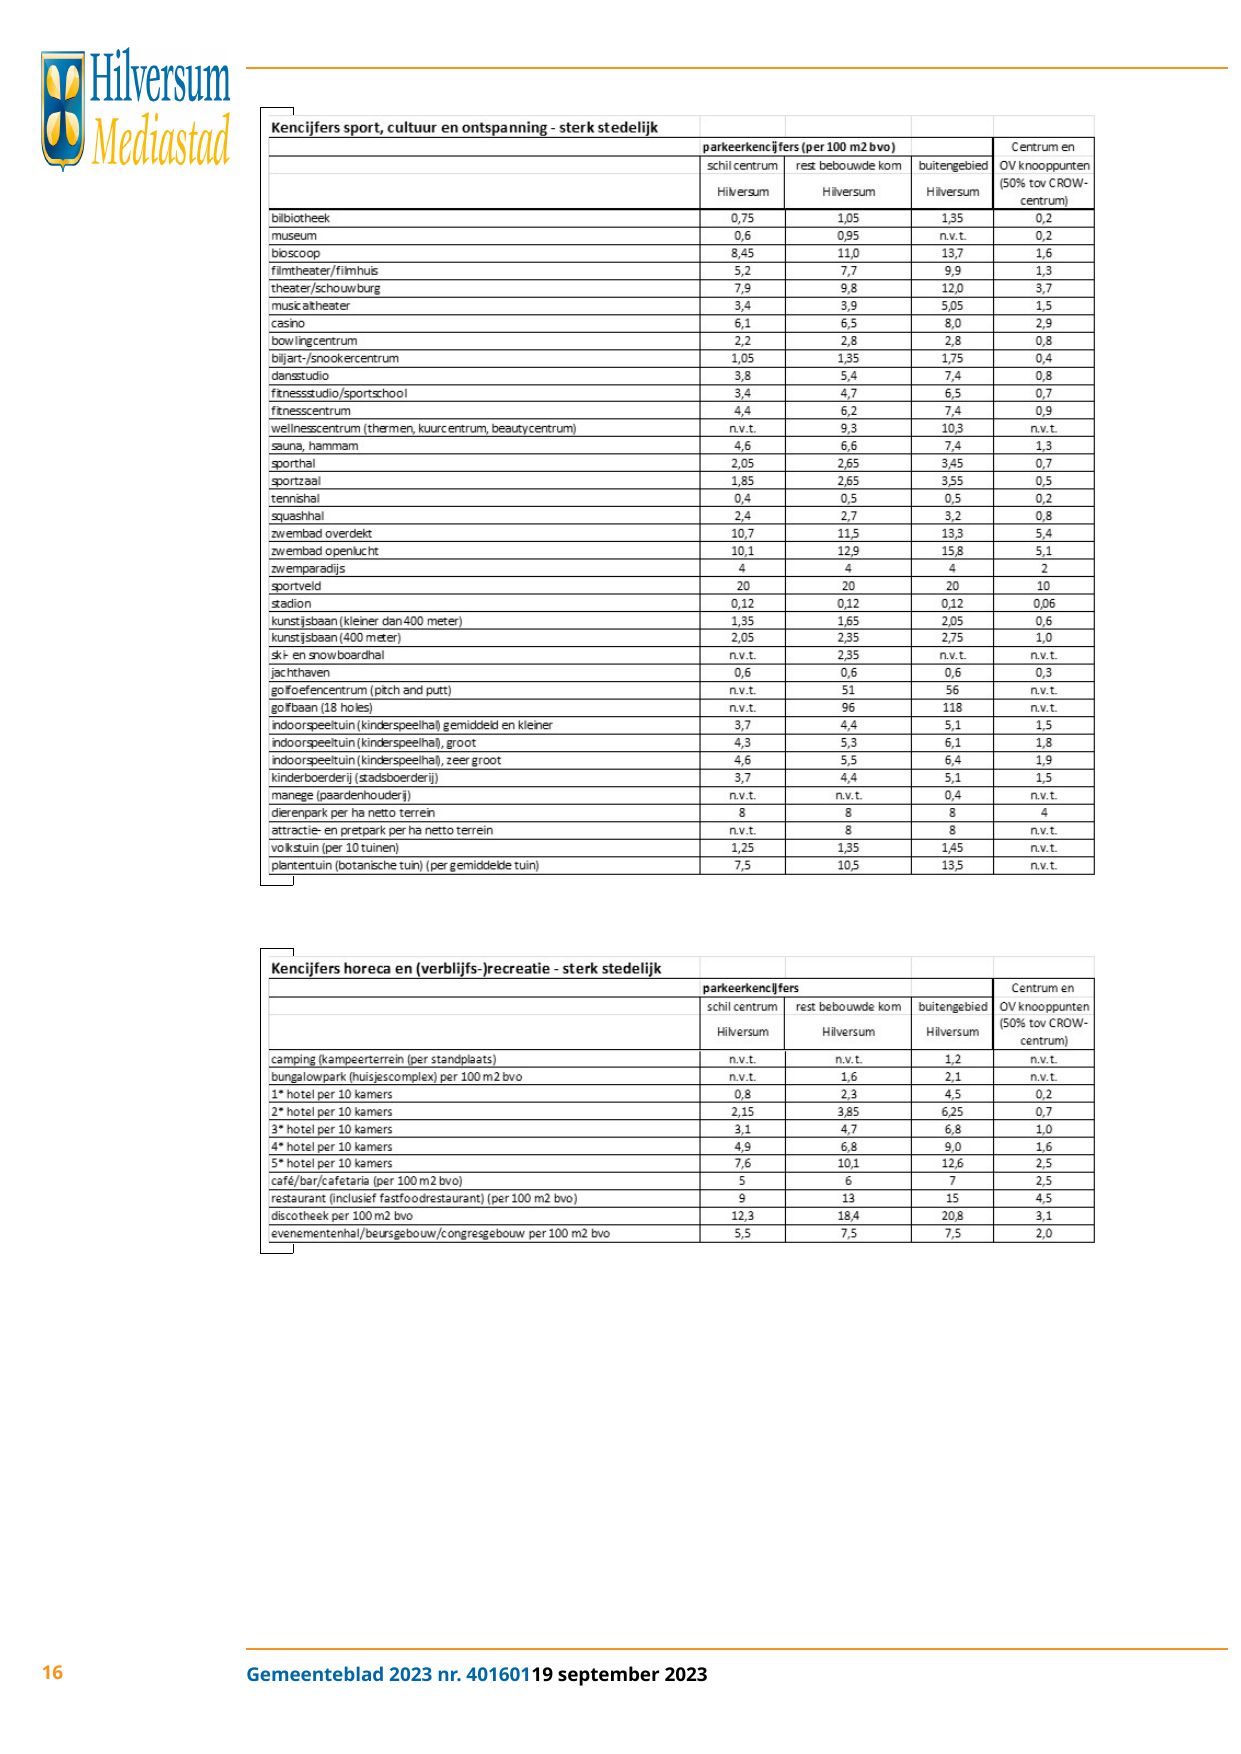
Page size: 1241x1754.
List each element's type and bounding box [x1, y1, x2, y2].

picture [268, 956, 1096, 1244]
picture [41, 47, 231, 172]
picture [268, 115, 1096, 876]
